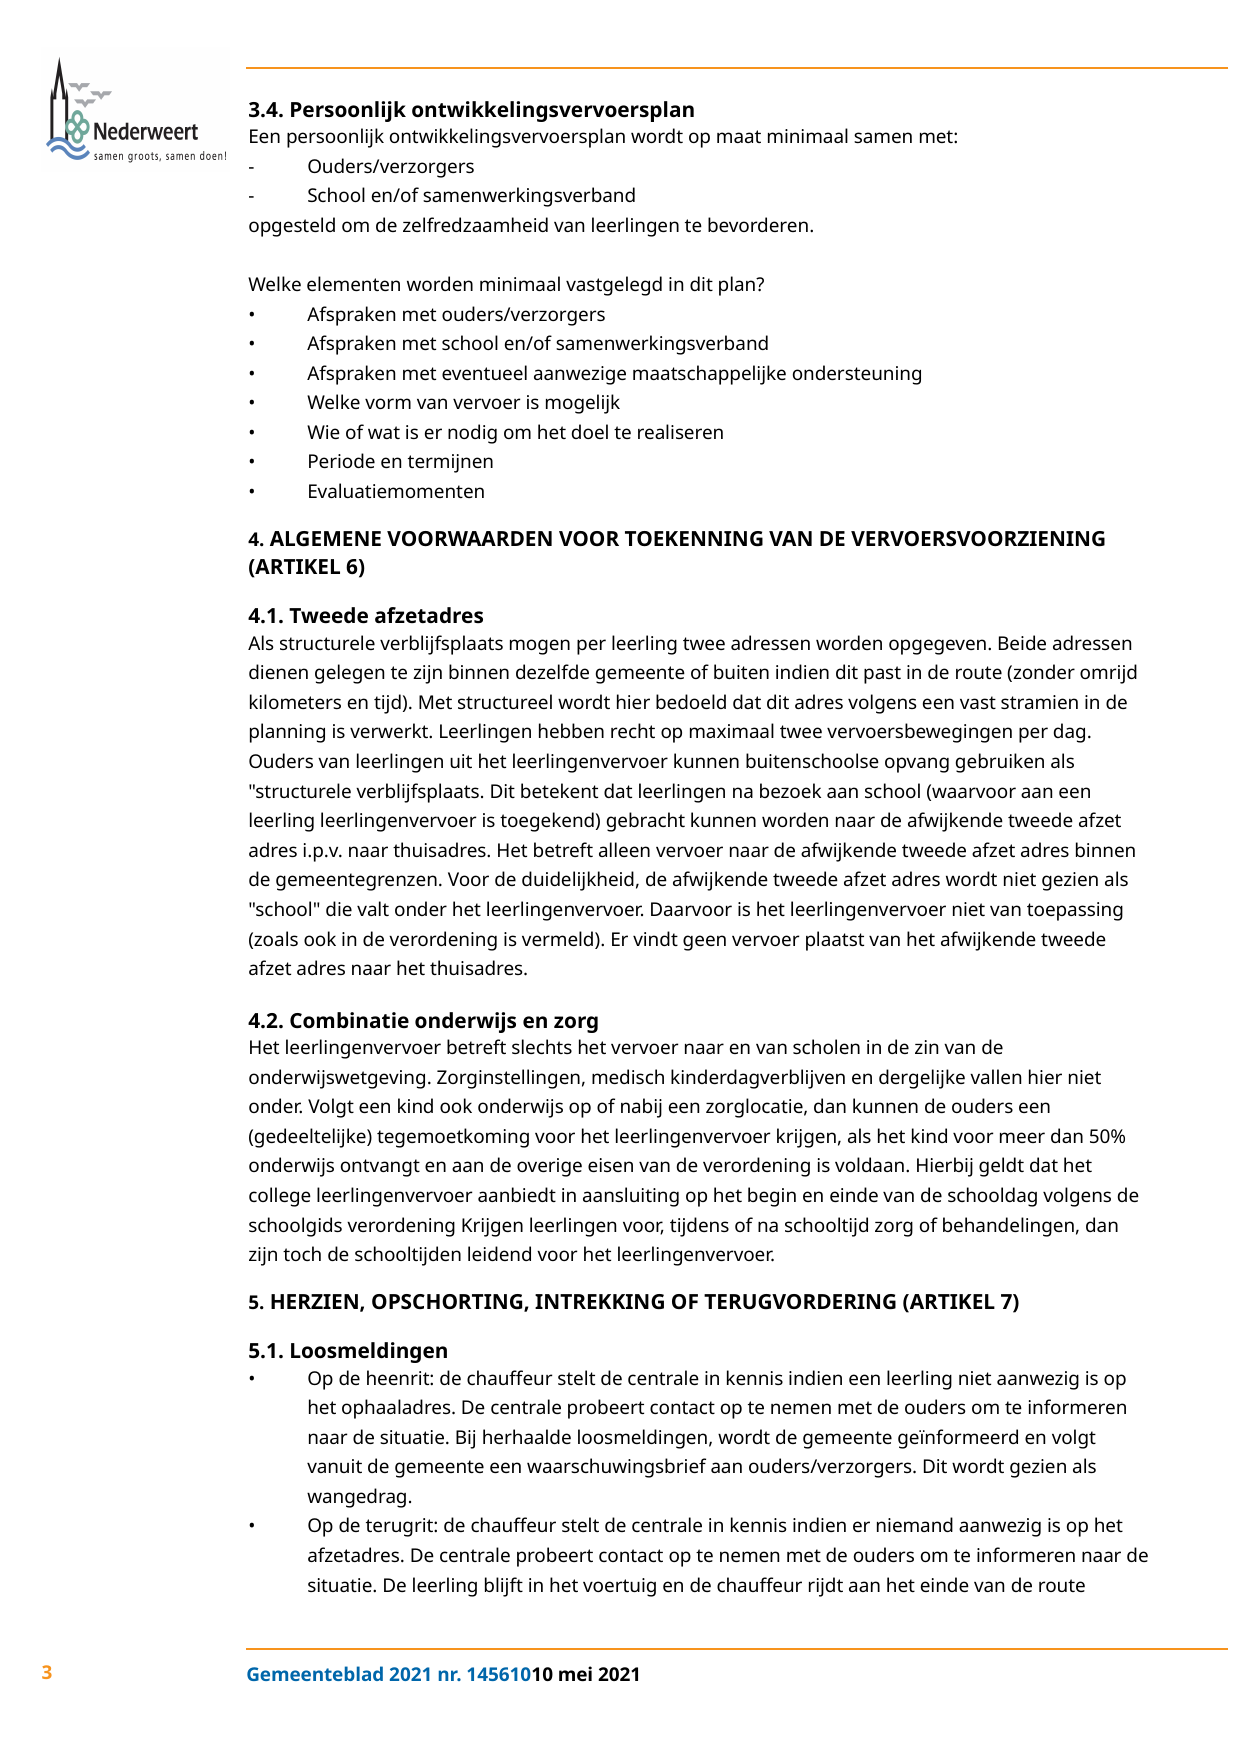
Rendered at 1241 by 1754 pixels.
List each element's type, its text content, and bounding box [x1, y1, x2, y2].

list Afspraken met ouders/verzorgers [248, 301, 1152, 326]
list Welke vorm van vervoer is mogelijk [248, 389, 1152, 415]
list Op de terugrit: de chauffeur stelt de centrale in kennis indien er niemand aanwezig is op het afzetadres. De centrale probeert contact op te nemen met de ouders om te informeren naar de situatie. De leerling blijft in het voertuig en de chauffeur rijdt aan het einde van de route [248, 1513, 1152, 1597]
text 4.2. Combinatie onderwijs en zorg [248, 1006, 1152, 1034]
list Afspraken met school en/of samenwerkingsverband [248, 330, 1152, 356]
picture [41, 47, 231, 172]
list School en/of samenwerkingsverband [248, 182, 1152, 208]
text 3.4. Persoonlijk ontwikkelingsvervoersplan [248, 95, 1152, 123]
text Als structurele verblijfsplaats mogen per leerling twee adressen worden opgegeven. Beide adressen dienen gelegen te zijn binnen dezelfde gemeente of buiten indien dit past in de route (zonder omrijd kilometers en tijd). Met structureel wordt hier bedoeld dat dit adres volgens een vast stramien in de planning is verwerkt. Leerlingen hebben recht op maximaal twee vervoersbewegingen per dag. Ouders van leerlingen uit het leerlingenvervoer kunnen buitenschoolse opvang gebruiken als "structurele verblijfsplaats. Dit betekent dat leerlingen na bezoek aan school (waarvoor aan een leerling leerlingenvervoer is toegekend) gebracht kunnen worden naar de afwijkende tweede afzet adres i.p.v. naar thuisadres. Het betreft alleen vervoer naar de afwijkende tweede afzet adres binnen de gemeentegrenzen. Voor de duidelijkheid, de afwijkende tweede afzet adres wordt niet gezien als "school" die valt onder het leerlingenvervoer. Daarvoor is het leerlingenvervoer niet van toepassing (zoals ook in de verordening is vermeld). Er vindt geen vervoer plaatst van het afwijkende tweede afzet adres naar het thuisadres. [248, 630, 1152, 981]
text 5. HERZIEN, OPSCHORTING, INTREKKING OF TERUGVORDERING (ARTIKEL 7) [248, 1287, 1152, 1315]
list Op de heenrit: de chauffeur stelt de centrale in kennis indien een leerling niet aanwezig is op het ophaaladres. De centrale probeert contact op te nemen met de ouders om te informeren naar de situatie. Bij herhaalde loosmeldingen, wordt de gemeente geïnformeerd en volgt vanuit de gemeente een waarschuwingsbrief aan ouders/verzorgers. Dit wordt gezien als wangedrag. [248, 1365, 1152, 1509]
text opgesteld om de zelfredzaamheid van leerlingen te bevorderen. [248, 212, 1152, 238]
text Een persoonlijk ontwikkelingsvervoersplan wordt op maat minimaal samen met: [248, 123, 1152, 149]
text Het leerlingenvervoer betreft slechts het vervoer naar en van scholen in de zin van de onderwijswetgeving. Zorginstellingen, medisch kinderdagverblijven en dergelijke vallen hier niet onder. Volgt een kind ook onderwijs op of nabij een zorglocatie, dan kunnen de ouders een (gedeeltelijke) tegemoetkoming voor het leerlingenvervoer krijgen, als het kind voor meer dan 50% onderwijs ontvangt en aan de overige eisen van de verordening is voldaan. Hierbij geldt dat het college leerlingenvervoer aanbiedt in aansluiting op het begin en einde van de schooldag volgens de schoolgids verordening Krijgen leerlingen voor, tijdens of na schooltijd zorg of behandelingen, dan zijn toch de schooltijden leidend voor het leerlingenvervoer. [248, 1034, 1152, 1267]
list Evaluatiemomenten [248, 478, 1152, 504]
list Periode en termijnen [248, 449, 1152, 474]
text 4.1. Tweede afzetadres [248, 602, 1152, 630]
list Ouders/verzorgers [248, 153, 1152, 178]
text Welke elementen worden minimaal vastgelegd in dit plan? [248, 271, 1152, 297]
text 4. ALGEMENE VOORWAARDEN VOOR TOEKENNING VAN DE VERVOERSVOORZIENING (ARTIKEL 6) [248, 524, 1152, 581]
list Afspraken met eventueel aanwezige maatschappelijke ondersteuning [248, 360, 1152, 386]
list Wie of wat is er nodig om het doel te realiseren [248, 419, 1152, 445]
text 5.1. Loosmeldingen [248, 1336, 1152, 1365]
